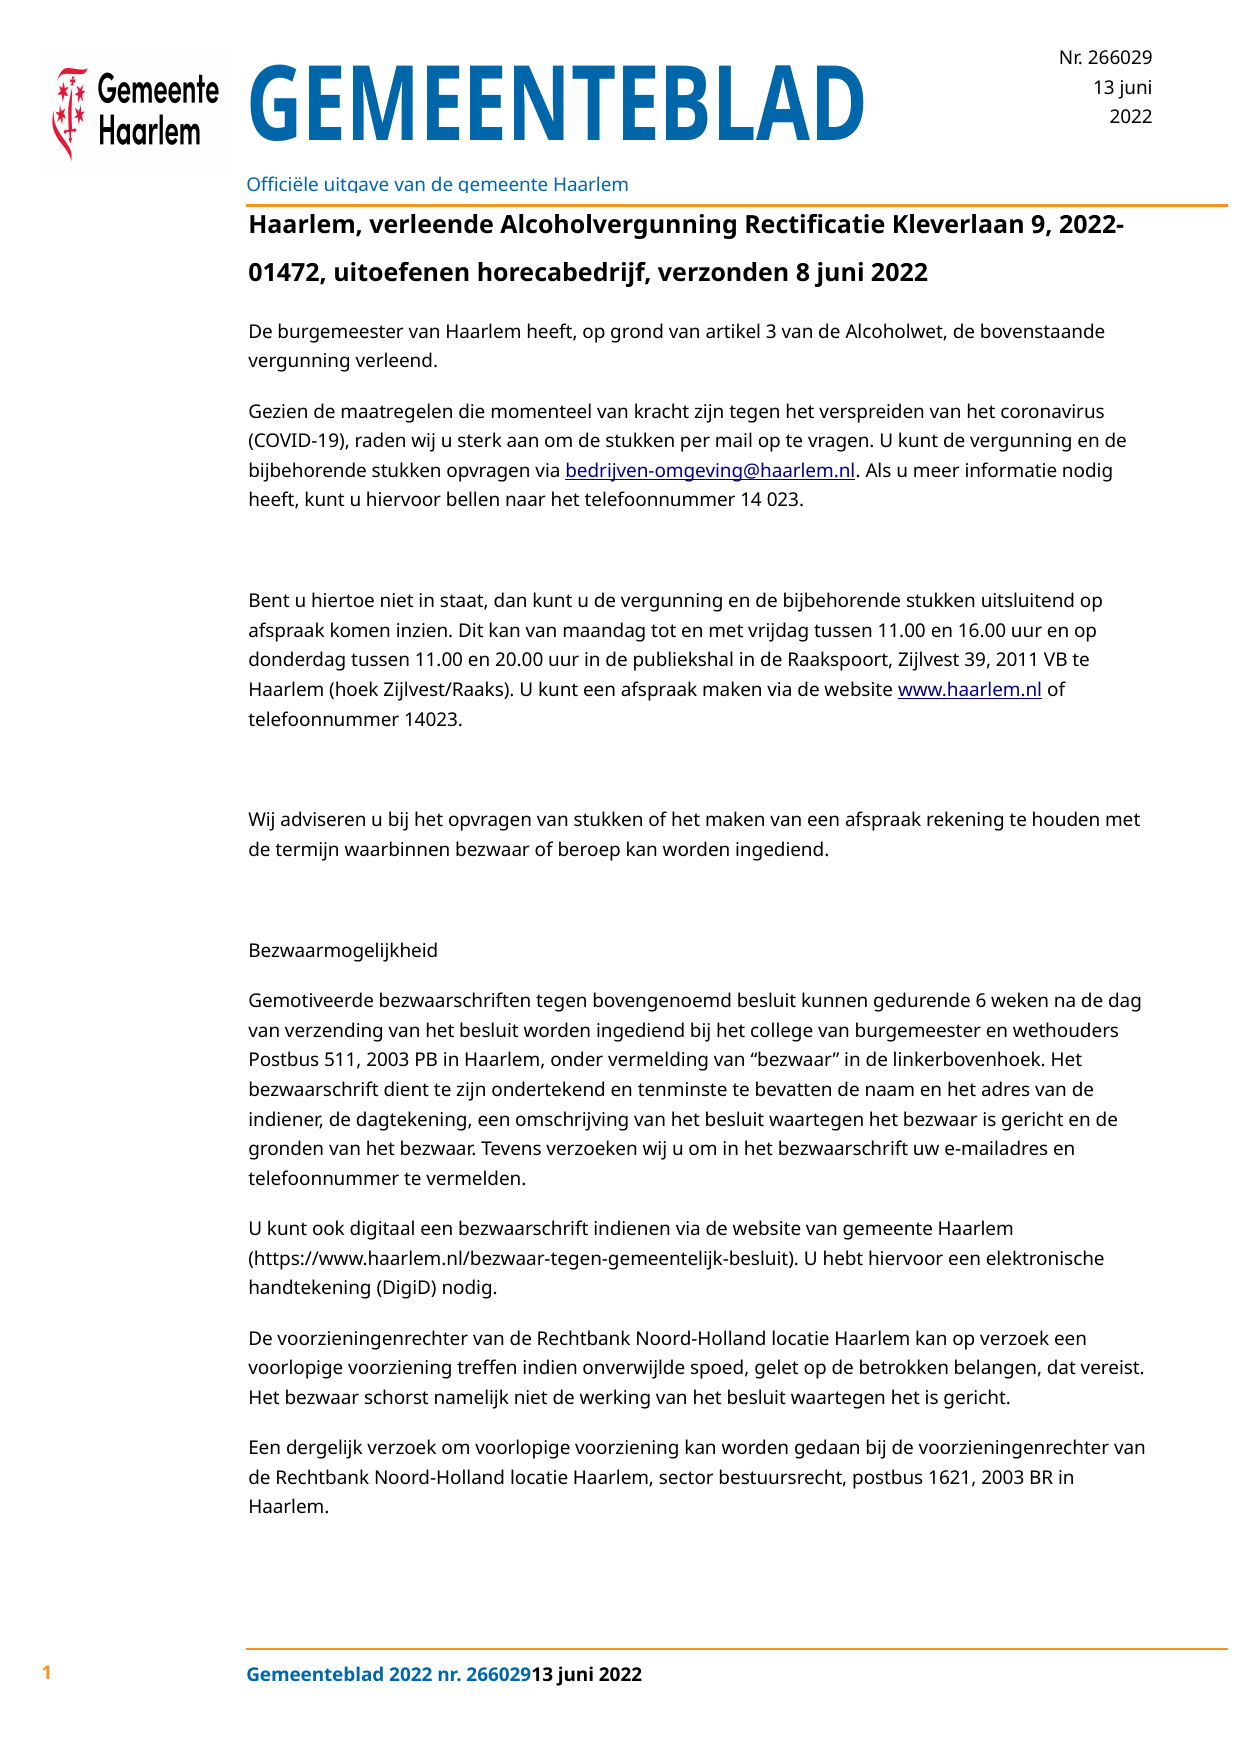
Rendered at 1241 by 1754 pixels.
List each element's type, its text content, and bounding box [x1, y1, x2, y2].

text De voorzieningenrechter van de Rechtbank Noord-Holland locatie Haarlem kan op verzoek een voorlopige voorziening treffen indien onverwijlde spoed, gelet op de betrokken belangen, dat vereist. Het bezwaar schorst namelijk niet de werking van het besluit waartegen het is gericht. [248, 1325, 1152, 1410]
text Gezien de maatregelen die momenteel van kracht zijn tegen het verspreiden van het coronavirus (COVID-19), raden wij u sterk aan om de stukken per mail op te vragen. U kunt de vergunning en de bijbehorende stukken opvragen via bedrijven-omgeving@haarlem.nl. Als u meer informatie nodig heeft, kunt u hiervoor bellen naar het telefoonnummer 14 023. [248, 398, 1152, 512]
picture [41, 47, 231, 172]
text Bent u hiertoe niet in staat, dan kunt u de vergunning en de bijbehorende stukken uitsluitend op afspraak komen inzien. Dit kan van maandag tot en met vrijdag tussen 11.00 en 16.00 uur en op donderdag tussen 11.00 en 20.00 uur in de publiekshal in de Raakspoort, Zijlvest 39, 2011 VB te Haarlem (hoek Zijlvest/Raaks). U kunt een afspraak maken via de website www.haarlem.nl of telefoonnummer 14023. [248, 587, 1152, 732]
text Haarlem, verleende Alcoholvergunning Rectificatie Kleverlaan 9, 2022-01472, uitoefenen horecabedrijf, verzonden 8 juni 2022 [248, 207, 1152, 288]
text U kunt ook digitaal een bezwaarschrift indienen via de website van gemeente Haarlem (https://www.haarlem.nl/bezwaar-tegen-gemeentelijk-besluit). U hebt hiervoor een elektronische handtekening (DigiD) nodig. [248, 1215, 1152, 1300]
text Gemotiveerde bezwaarschriften tegen bovengenoemd besluit kunnen gedurende 6 weken na de dag van verzending van het besluit worden ingediend bij het college van burgemeester en wethouders Postbus 511, 2003 PB in Haarlem, onder vermelding van “bezwaar” in de linkerbovenhoek. Het bezwaarschrift dient te zijn ondertekend en tenminste te bevatten de naam en het adres van de indiener, de dagtekening, een omschrijving van het besluit waartegen het bezwaar is gericht en de gronden van het bezwaar. Tevens verzoeken wij u om in het bezwaarschrift uw e-mailadres en telefoonnummer te vermelden. [248, 987, 1152, 1191]
text Wij adviseren u bij het opvragen van stukken of het maken van een afspraak rekening te houden met de termijn waarbinnen bezwaar of beroep kan worden ingediend. [248, 807, 1152, 862]
text Bezwaarmogelijkheid [248, 937, 1152, 963]
text Een dergelijk verzoek om voorlopige voorziening kan worden gedaan bij de voorzieningenrechter van de Rechtbank Noord-Holland locatie Haarlem, sector bestuursrecht, postbus 1621, 2003 BR in Haarlem. [248, 1434, 1152, 1519]
text De burgemeester van Haarlem heeft, op grond van artikel 3 van de Alcoholwet, de bovenstaande vergunning verleend. [248, 318, 1152, 373]
